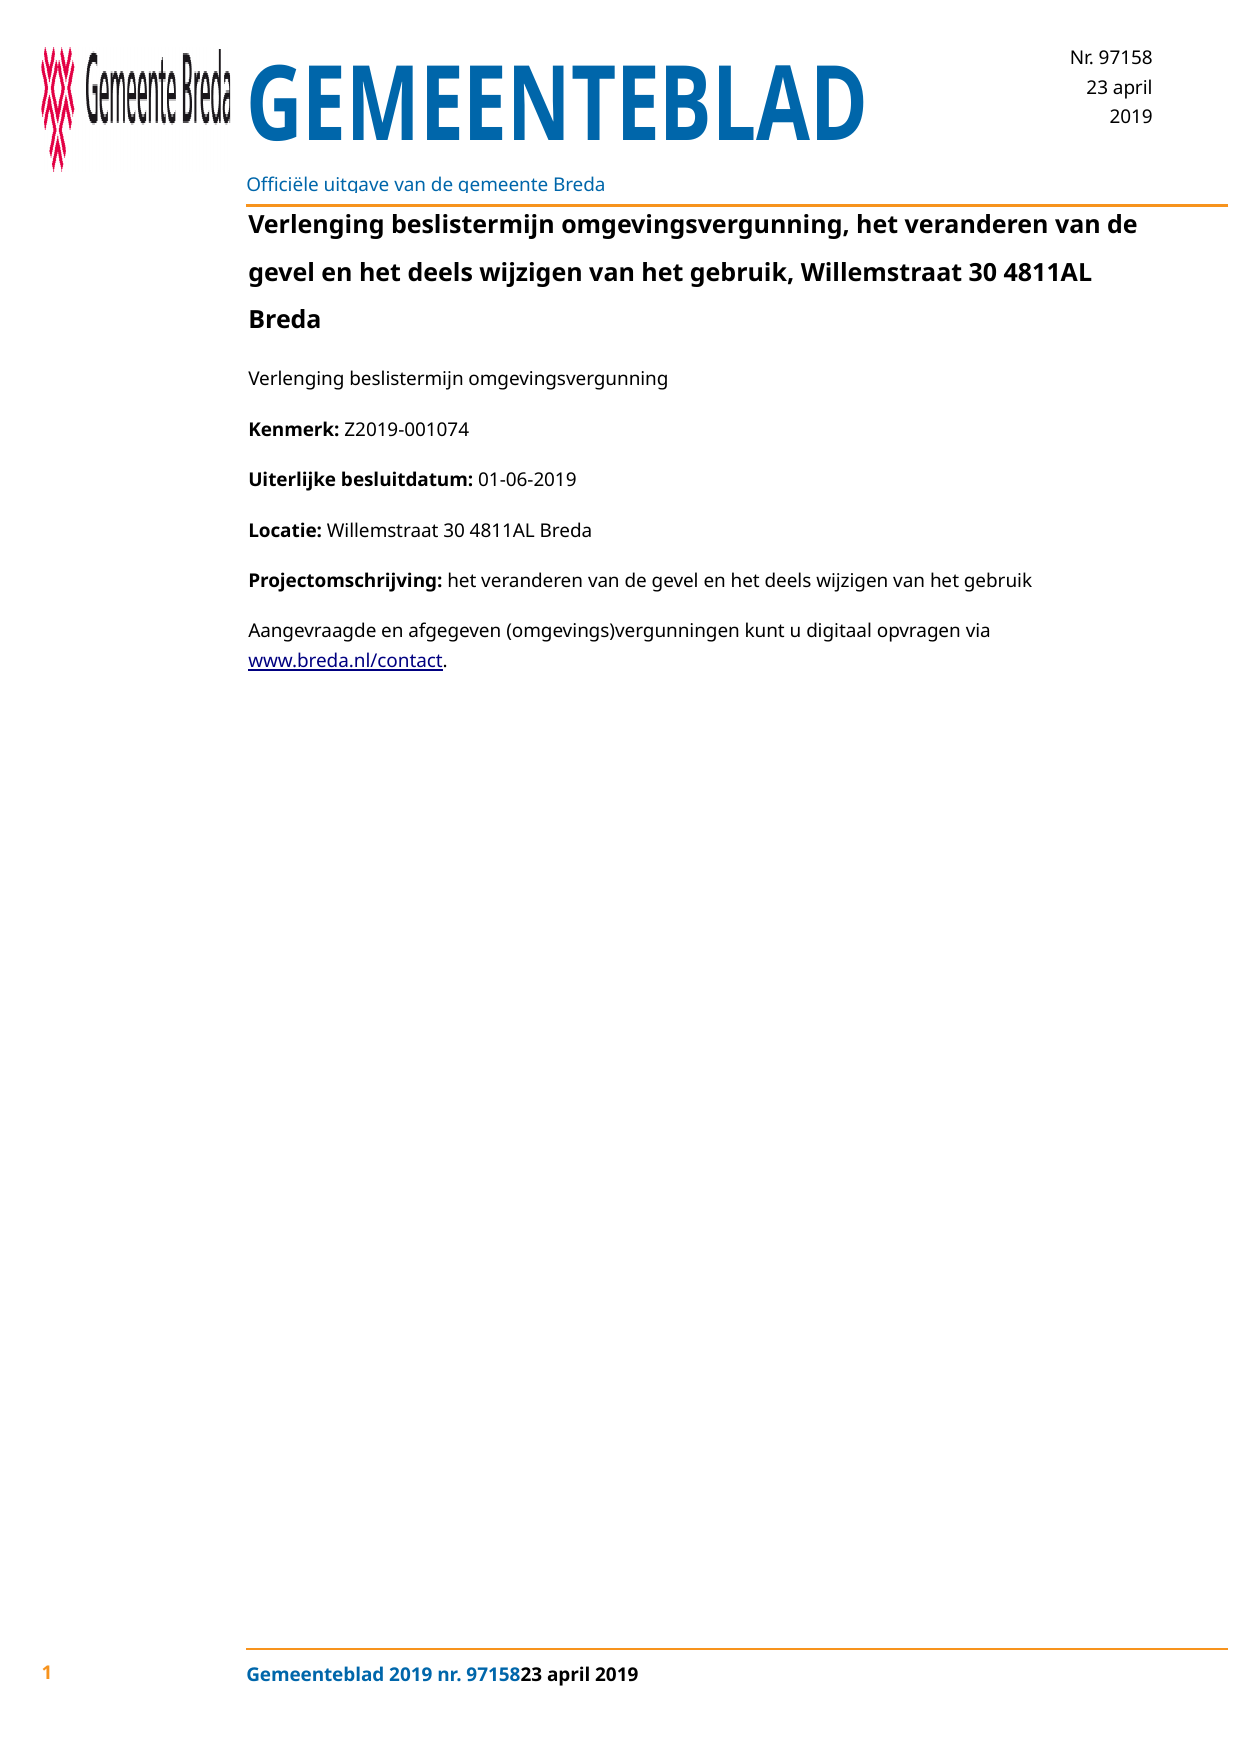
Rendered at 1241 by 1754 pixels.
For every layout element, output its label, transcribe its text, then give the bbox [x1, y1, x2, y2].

text Verlenging beslistermijn omgevingsvergunning, het veranderen van de gevel en het deels wijzigen van het gebruik, Willemstraat 30 4811AL Breda [248, 207, 1152, 336]
picture [41, 47, 231, 172]
text Aangevraagde en afgegeven (omgevings)vergunningen kunt u digitaal opvragen via www.breda.nl/contact. [248, 618, 1152, 673]
text Uiterlijke besluitdatum: 01-06-2019 [248, 466, 1152, 492]
text Projectomschrijving: het veranderen van de gevel en het deels wijzigen van het gebruik [248, 567, 1152, 593]
text Locatie: Willemstraat 30 4811AL Breda [248, 517, 1152, 542]
text Kenmerk: Z2019-001074 [248, 416, 1152, 442]
text Verlenging beslistermijn omgevingsvergunning [248, 366, 1152, 391]
